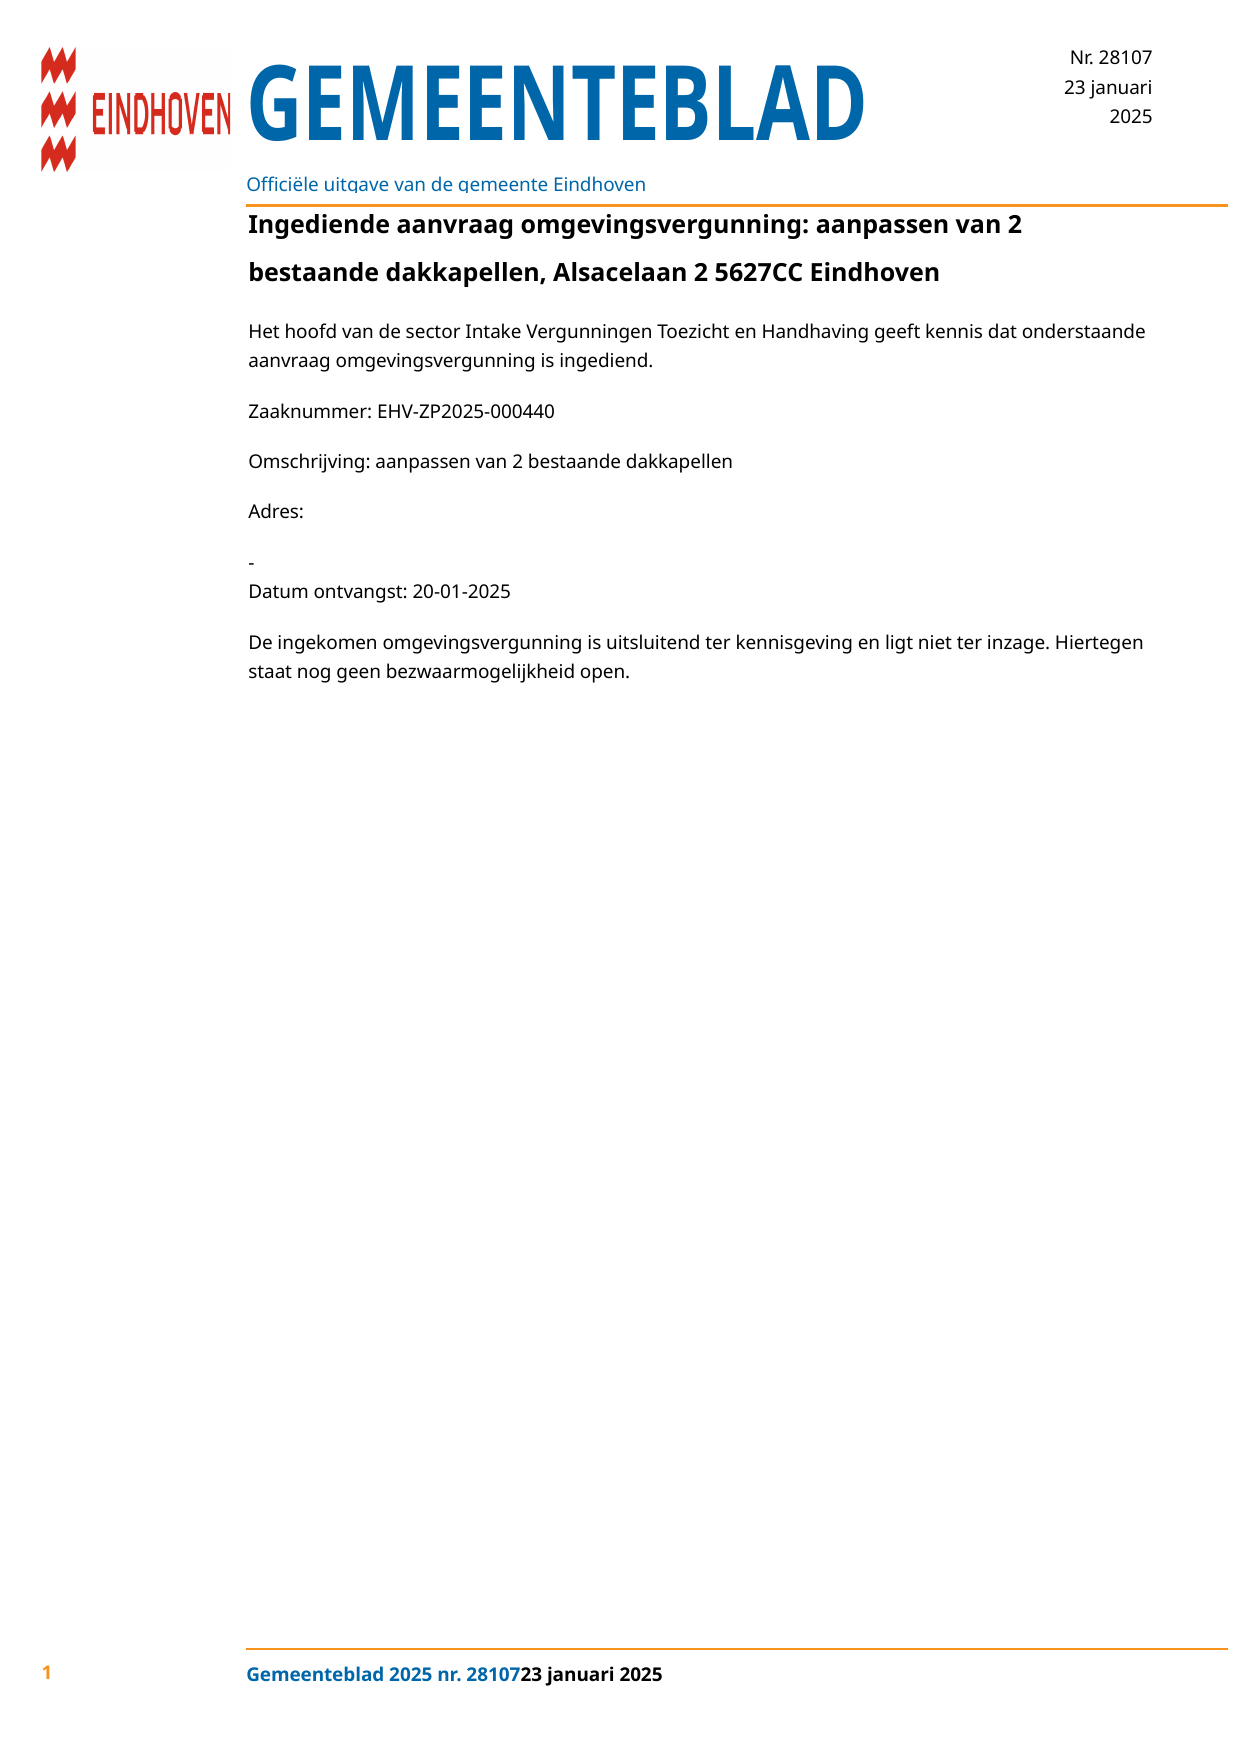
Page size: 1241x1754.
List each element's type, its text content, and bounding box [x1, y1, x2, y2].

text Adres: [248, 499, 1152, 524]
text Datum ontvangst: 20-01-2025 [248, 579, 1152, 604]
text Het hoofd van de sector Intake Vergunningen Toezicht en Handhaving geeft kennis dat onderstaande aanvraag omgevingsvergunning is ingediend. [248, 318, 1152, 373]
text Ingediende aanvraag omgevingsvergunning: aanpassen van 2 bestaande dakkapellen, Alsacelaan 2 5627CC Eindhoven [248, 207, 1152, 288]
picture [41, 47, 231, 172]
text Omschrijving: aanpassen van 2 bestaande dakkapellen [248, 448, 1152, 474]
text De ingekomen omgevingsvergunning is uitsluitend ter kennisgeving en ligt niet ter inzage. Hiertegen staat nog geen bezwaarmogelijkheid open. [248, 629, 1152, 684]
text Zaaknummer: EHV-ZP2025-000440 [248, 398, 1152, 424]
